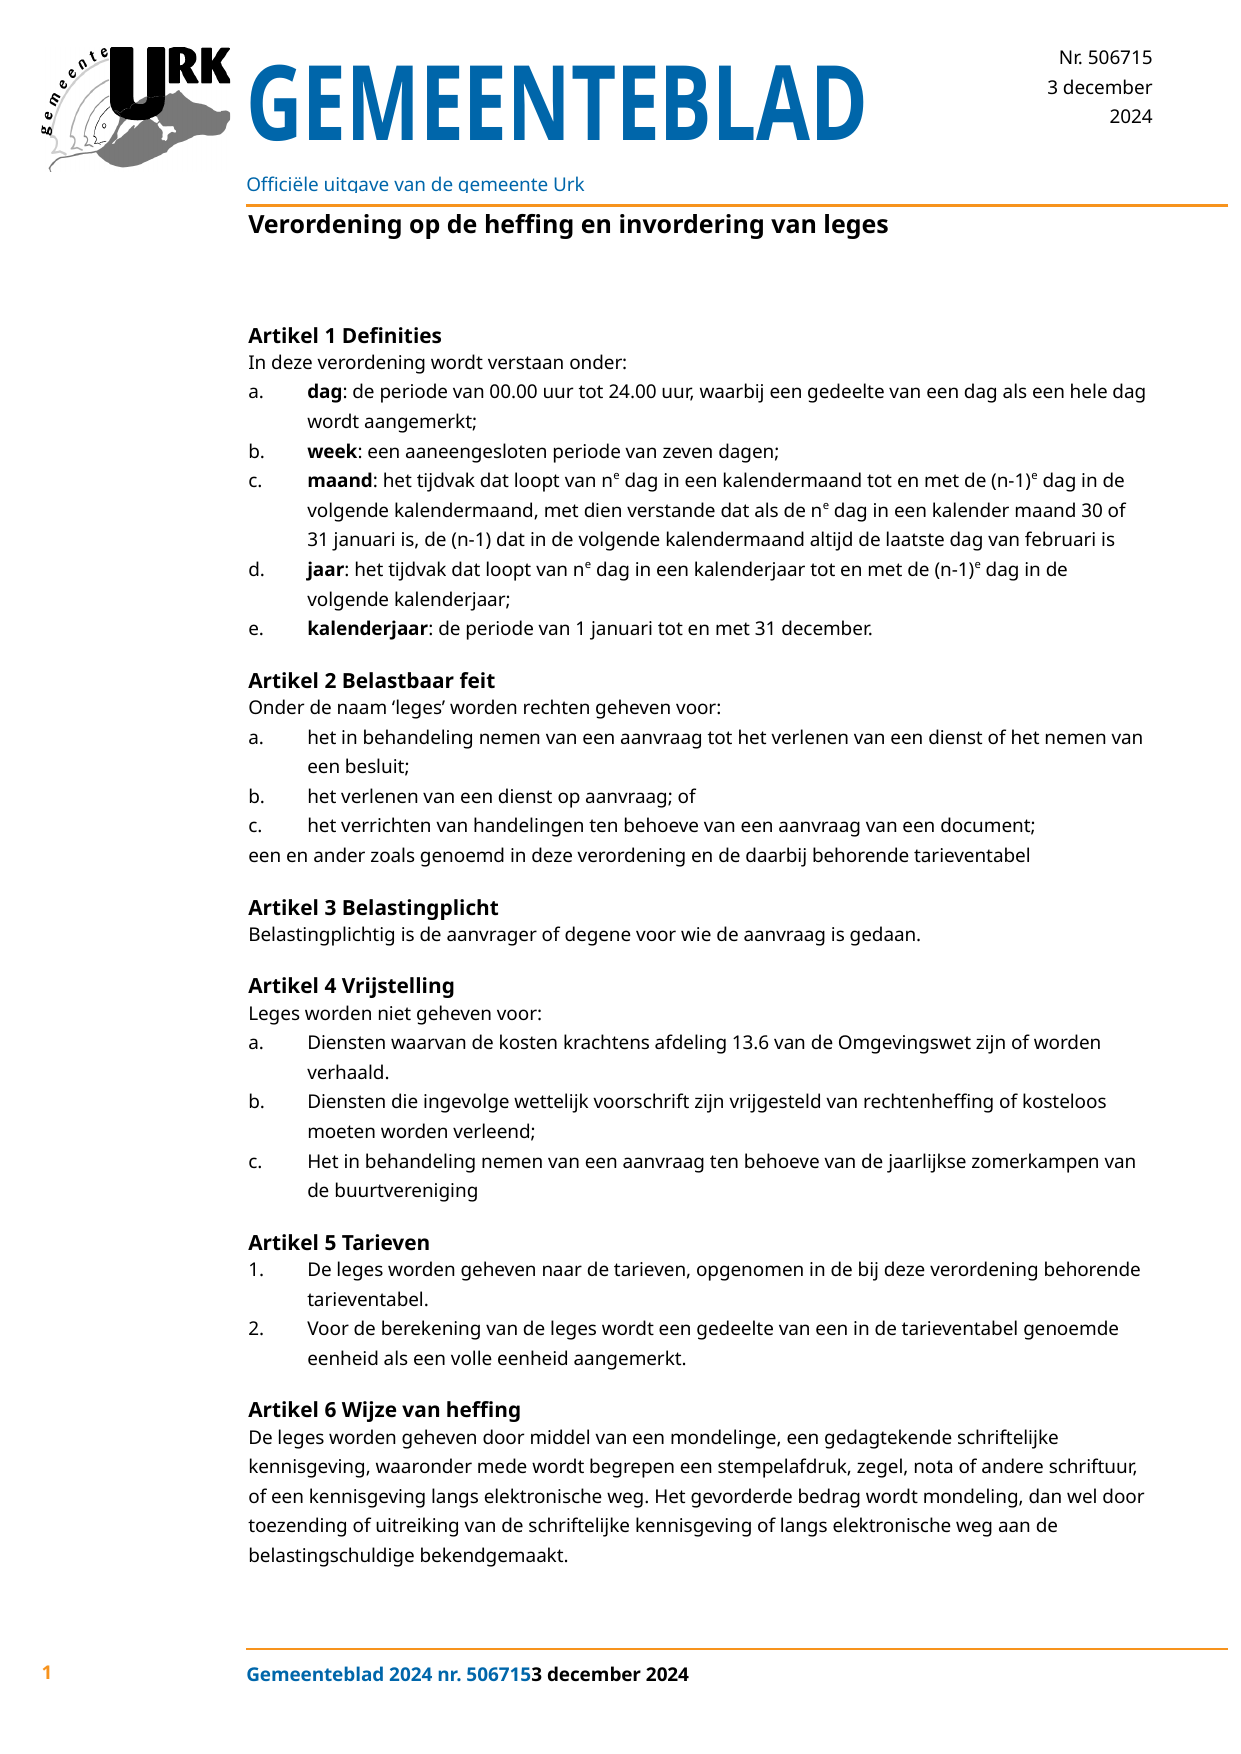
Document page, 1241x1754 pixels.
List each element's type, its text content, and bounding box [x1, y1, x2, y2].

list jaar: het tijdvak dat loopt van ne dag in een kalenderjaar tot en met de (n-1)e dag in de volgende kalenderjaar; [248, 556, 1152, 612]
list Diensten waarvan de kosten krachtens afdeling 13.6 van de Omgevingswet zijn of worden verhaald. [248, 1029, 1152, 1085]
list het in behandeling nemen van een aanvraag tot het verlenen van een dienst of het nemen van een besluit; [248, 724, 1152, 779]
list het verlenen van een dienst op aanvraag; of [248, 783, 1152, 809]
text Artikel 5 Tarieven [248, 1228, 1152, 1256]
text De leges worden geheven door middel van een mondelinge, een gedagtekende schriftelijke kennisgeving, waaronder mede wordt begrepen een stempelafdruk, zegel, nota of andere schriftuur, of een kennisgeving langs elektronische weg. Het gevorderde bedrag wordt mondeling, dan wel door toezending of uitreiking van de schriftelijke kennisgeving of langs elektronische weg aan de belastingschuldige bekendgemaakt. [248, 1424, 1152, 1568]
list dag: de periode van 00.00 uur tot 24.00 uur, waarbij een gedeelte van een dag als een hele dag wordt aangemerkt; [248, 379, 1152, 434]
text Verordening op de heffing en invordering van leges [248, 207, 1152, 241]
list De leges worden geheven naar de tarieven, opgenomen in de bij deze verordening behorende tarieventabel. [248, 1256, 1152, 1312]
text Artikel 4 Vrijstelling [248, 971, 1152, 1000]
text een en ander zoals genoemd in deze verordening en de daarbij behorende tarieventabel [248, 842, 1152, 868]
text Artikel 6 Wijze van heffing [248, 1395, 1152, 1424]
text Artikel 3 Belastingplicht [248, 893, 1152, 921]
list Het in behandeling nemen van een aanvraag ten behoeve van de jaarlijkse zomerkampen van de buurtvereniging [248, 1148, 1152, 1203]
list kalenderjaar: de periode van 1 januari tot en met 31 december. [248, 615, 1152, 641]
text In deze verordening wordt verstaan onder: [248, 349, 1152, 375]
list maand: het tijdvak dat loopt van ne dag in een kalendermaand tot en met de (n-1)e dag in de volgende kalendermaand, met dien verstande dat als de ne dag in een kalender maand 30 of 31 januari is, de (n-1) dat in de volgende kalendermaand altijd de laatste dag van februari is [248, 467, 1152, 552]
list het verrichten van handelingen ten behoeve van een aanvraag van een document; [248, 813, 1152, 838]
text Onder de naam ‘leges’ worden rechten geheven voor: [248, 694, 1152, 720]
list Diensten die ingevolge wettelijk voorschrift zijn vrijgesteld van rechtenheffing of kosteloos moeten worden verleend; [248, 1089, 1152, 1144]
text Leges worden niet geheven voor: [248, 1000, 1152, 1026]
list week: een aaneengesloten periode van zeven dagen; [248, 438, 1152, 464]
text Belastingplichtig is de aanvrager of degene voor wie de aanvraag is gedaan. [248, 921, 1152, 947]
list Voor de berekening van de leges wordt een gedeelte van een in de tarieventabel genoemde eenheid als een volle eenheid aangemerkt. [248, 1315, 1152, 1371]
picture [41, 47, 231, 172]
text Artikel 2 Belastbaar feit [248, 666, 1152, 694]
text Artikel 1 Definities [248, 321, 1152, 349]
